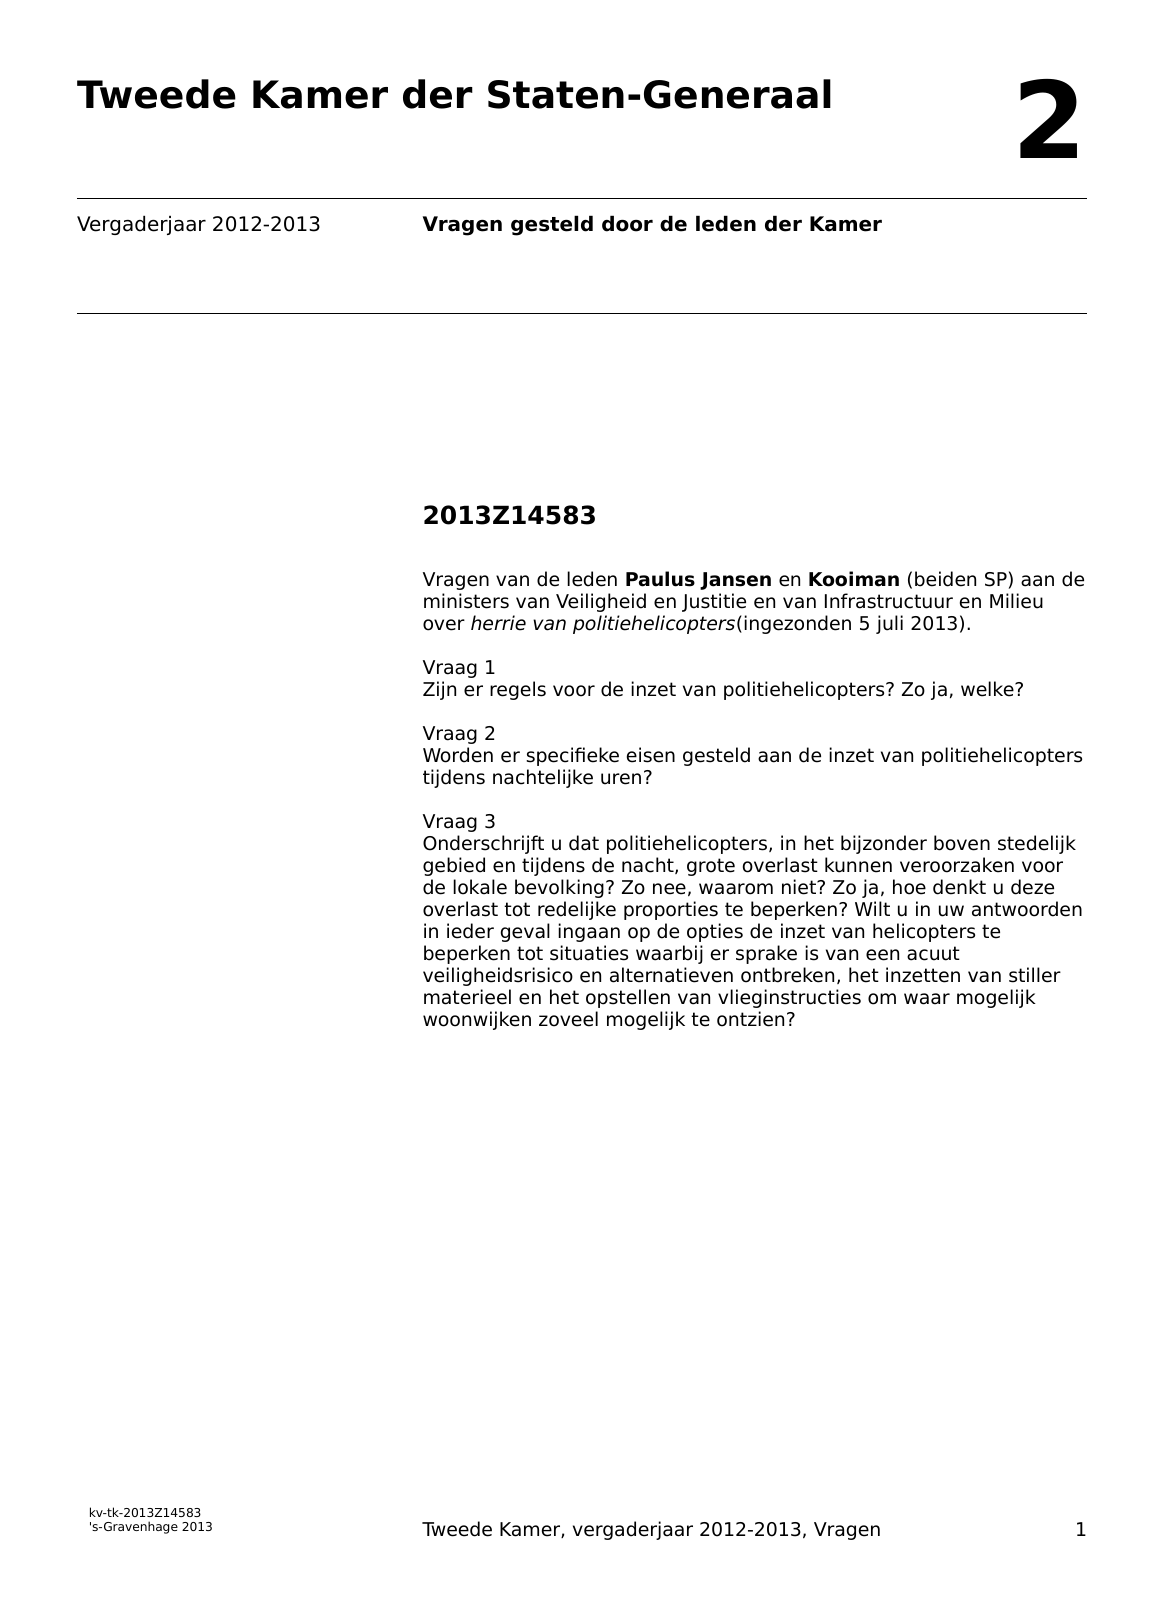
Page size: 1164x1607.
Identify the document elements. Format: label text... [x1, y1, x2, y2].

text Vraag 1 [422, 657, 1087, 679]
table_header 2 [886, 59, 1087, 198]
table_cell Vergaderjaar 2012-2013 [77, 199, 422, 313]
table_cell Vragen gesteld door de leden der Kamer [422, 199, 1087, 313]
text kv-tk-2013Z14583 [88, 1506, 323, 1520]
text Vraag 2 [422, 723, 1087, 745]
text 2013Z14583 [422, 501, 1087, 531]
text Zijn er regels voor de inzet van politiehelicopters? Zo ja, welke? [422, 679, 1087, 701]
text Onderschrijft u dat politiehelicopters, in het bijzonder boven stedelijk gebied en tijdens de nacht, grote overlast kunnen veroorzaken voor de lokale bevolking? Zo nee, waarom niet? Zo ja, hoe denkt u deze overlast tot redelijke proporties te beperken? Wilt u in uw antwoorden in ieder geval ingaan op de opties de inzet van helicopters te beperken tot situaties waarbij er sprake is van een acuut veiligheidsrisico en alternatieven ontbreken, het inzetten van stiller materieel en het opstellen van vlieginstructies om waar mogelijk woonwijken zoveel mogelijk te ontzien? [422, 833, 1087, 1031]
text Worden er specifieke eisen gesteld aan de inzet van politiehelicopters tijdens nachtelijke uren? [422, 745, 1087, 789]
text Vragen van de leden Paulus Jansen en Kooiman (beiden SP) aan de ministers van Veiligheid en Justitie en van Infrastructuur en Milieu over herrie van politiehelicopters(ingezonden 5 juli 2013). [422, 569, 1087, 635]
table_header Tweede Kamer der Staten-Generaal [77, 59, 886, 198]
text 's-Gravenhage 2013 [88, 1520, 323, 1534]
text Vraag 3 [422, 811, 1087, 833]
